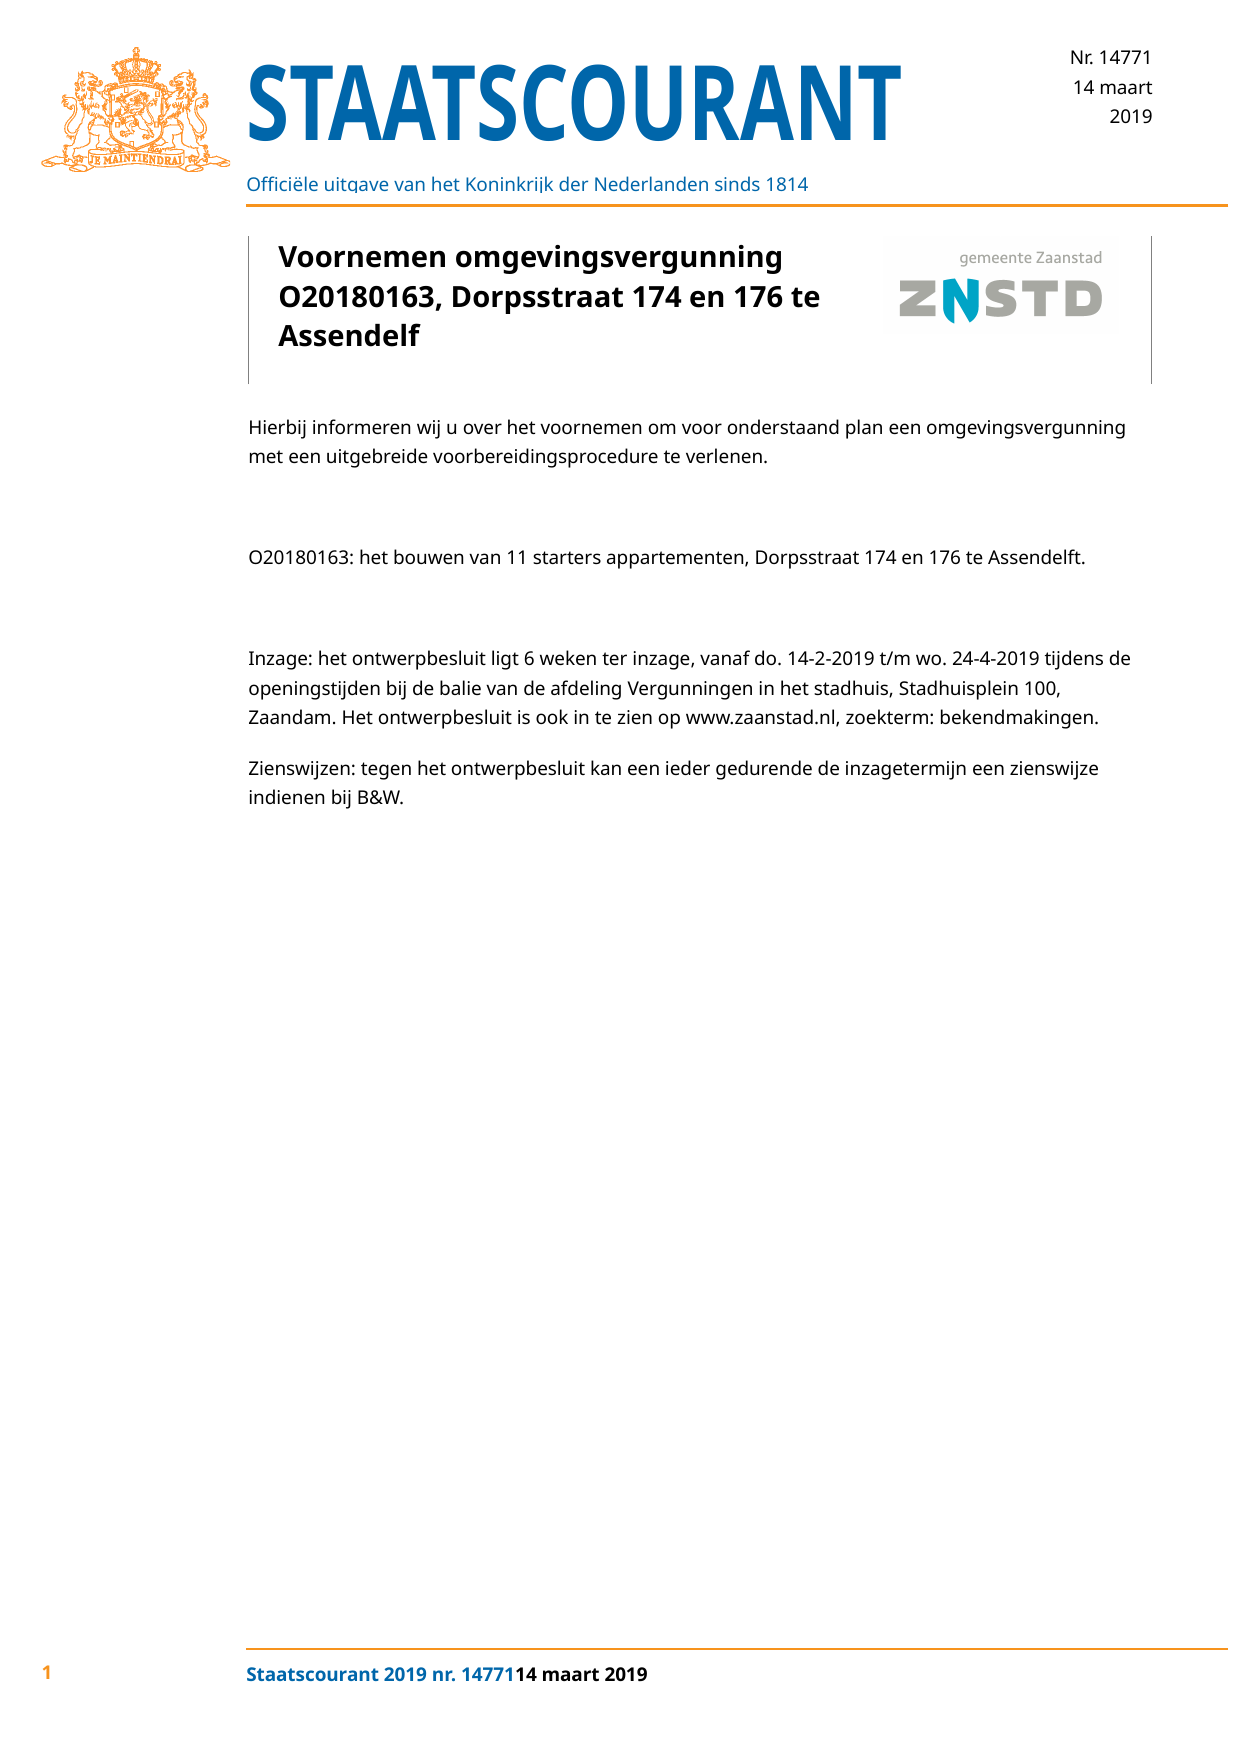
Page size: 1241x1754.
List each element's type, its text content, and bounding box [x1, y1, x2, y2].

table_header Voornemen omgevingsvergunning O20180163, Dorpsstraat 174 en 176 te Assendelf [249, 236, 850, 384]
table_header [850, 236, 1151, 384]
text Zienswijzen: tegen het ontwerpbesluit kan een ieder gedurende de inzagetermijn een zienswijze indienen bij B&W. [248, 755, 1152, 810]
picture [41, 47, 231, 172]
text O20180163: het bouwen van 11 starters appartementen, Dorpsstraat 174 en 176 te Assendelft. [248, 544, 1152, 570]
text Inzage: het ontwerpbesluit ligt 6 weken ter inzage, vanaf do. 14-2-2019 t/m wo. 24-4-2019 tijdens de openingstijden bij de balie van de afdeling Vergunningen in het stadhuis, Stadhuisplein 100, Zaandam. Het ontwerpbesluit is ook in te zien op www.zaanstad.nl, zoekterm: bekendmakingen. [248, 645, 1152, 730]
picture [882, 236, 1119, 334]
text Hierbij informeren wij u over het voornemen om voor onderstaand plan een omgevingsvergunning met een uitgebreide voorbereidingsprocedure te verlenen. [248, 414, 1152, 469]
